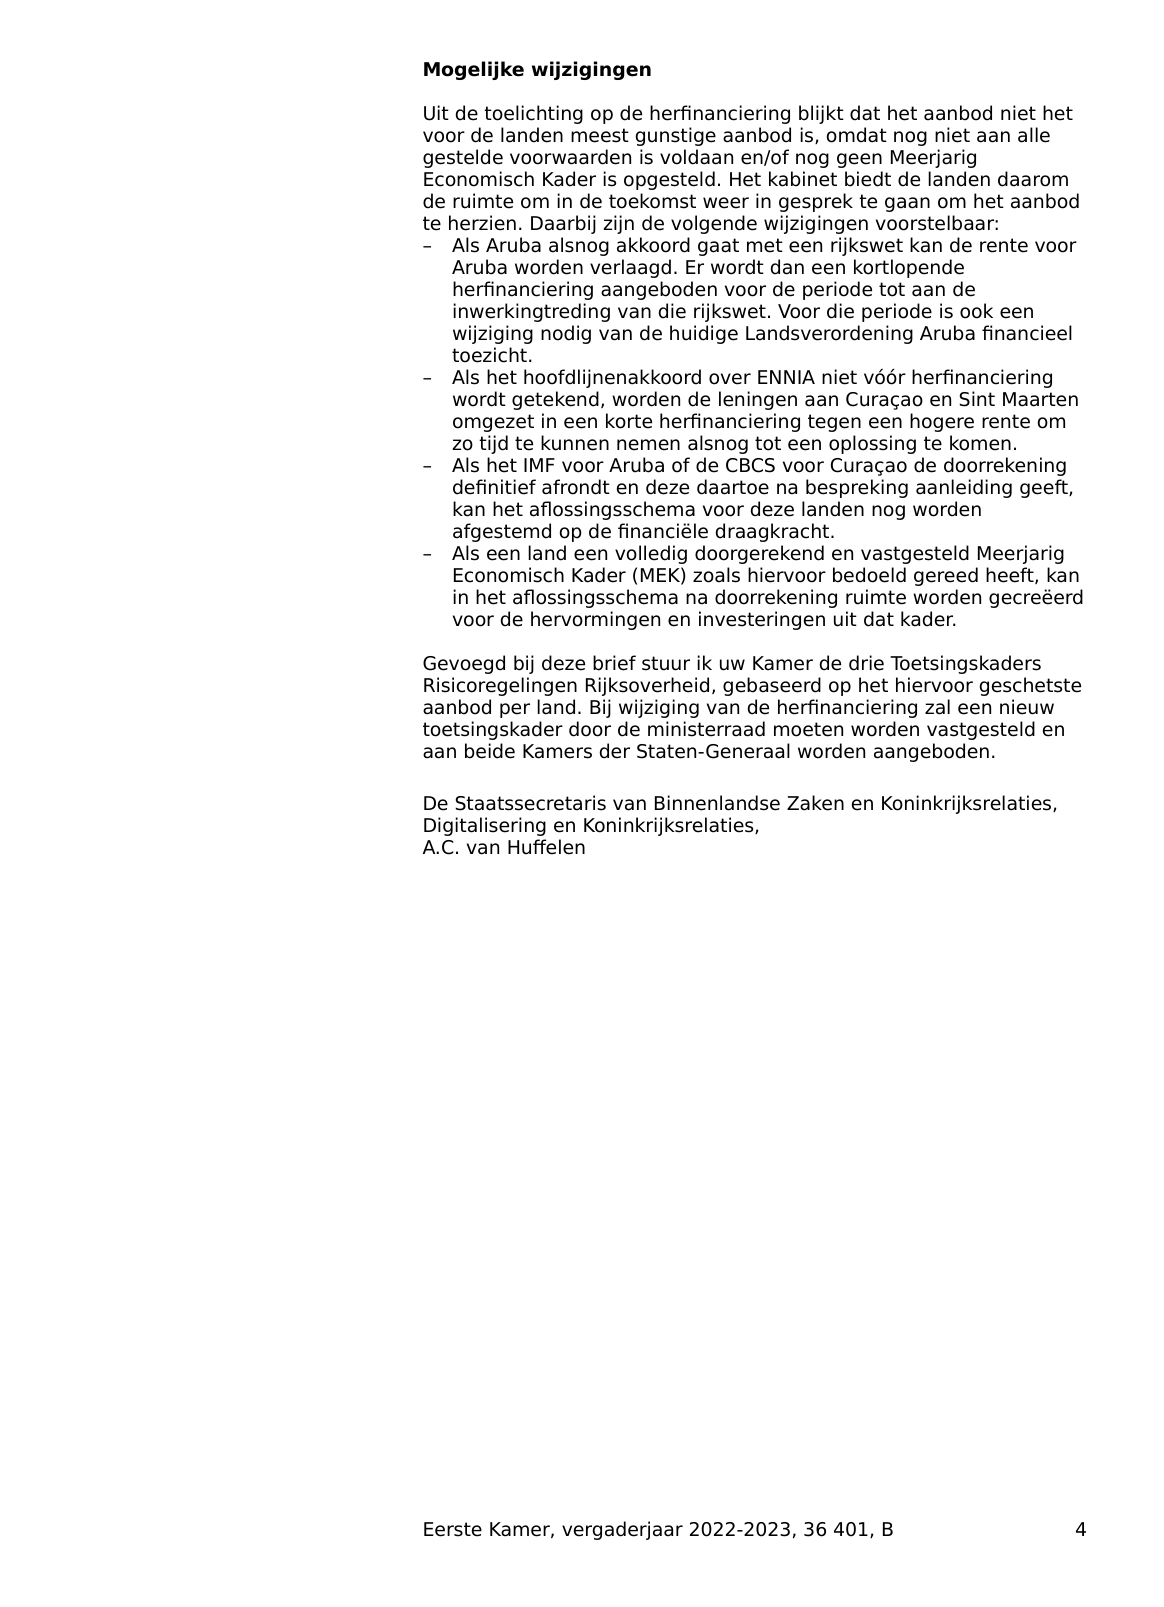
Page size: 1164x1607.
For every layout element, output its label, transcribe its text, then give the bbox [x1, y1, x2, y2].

text – Als het hoofdlijnenakkoord over ENNIA niet vóór herfinanciering wordt getekend, worden de leningen aan Curaçao en Sint Maarten omgezet in een korte herfinanciering tegen een hogere rente om zo tijd te kunnen nemen alsnog tot een oplossing te komen. [422, 367, 1087, 455]
text Gevoegd bij deze brief stuur ik uw Kamer de drie Toetsingskaders Risicoregelingen Rijksoverheid, gebaseerd op het hiervoor geschetste aanbod per land. Bij wijziging van de herfinanciering zal een nieuw toetsingskader door de ministerraad moeten worden vastgesteld en aan beide Kamers der Staten-Generaal worden aangeboden. [422, 653, 1087, 763]
text – Als het IMF voor Aruba of de CBCS voor Curaçao de doorrekening definitief afrondt en deze daartoe na bespreking aanleiding geeft, kan het aflossingsschema voor deze landen nog worden afgestemd op de financiële draagkracht. [422, 455, 1087, 543]
text De Staatssecretaris van Binnenlandse Zaken en Koninkrijksrelaties, Digitalisering en Koninkrijksrelaties, A.C. van Huffelen [422, 793, 1087, 859]
text – Als Aruba alsnog akkoord gaat met een rijkswet kan de rente voor Aruba worden verlaagd. Er wordt dan een kortlopende herfinanciering aangeboden voor de periode tot aan de inwerkingtreding van die rijkswet. Voor die periode is ook een wijziging nodig van de huidige Landsverordening Aruba financieel toezicht. [422, 235, 1087, 367]
text – Als een land een volledig doorgerekend en vastgesteld Meerjarig Economisch Kader (MEK) zoals hiervoor bedoeld gereed heeft, kan in het aflossingsschema na doorrekening ruimte worden gecreëerd voor de hervormingen en investeringen uit dat kader. [422, 543, 1087, 631]
subtitle Mogelijke wijzigingen [422, 59, 1087, 81]
text Uit de toelichting op de herfinanciering blijkt dat het aanbod niet het voor de landen meest gunstige aanbod is, omdat nog niet aan alle gestelde voorwaarden is voldaan en/of nog geen Meerjarig Economisch Kader is opgesteld. Het kabinet biedt de landen daarom de ruimte om in de toekomst weer in gesprek te gaan om het aanbod te herzien. Daarbij zijn de volgende wijzigingen voorstelbaar: [422, 103, 1087, 235]
